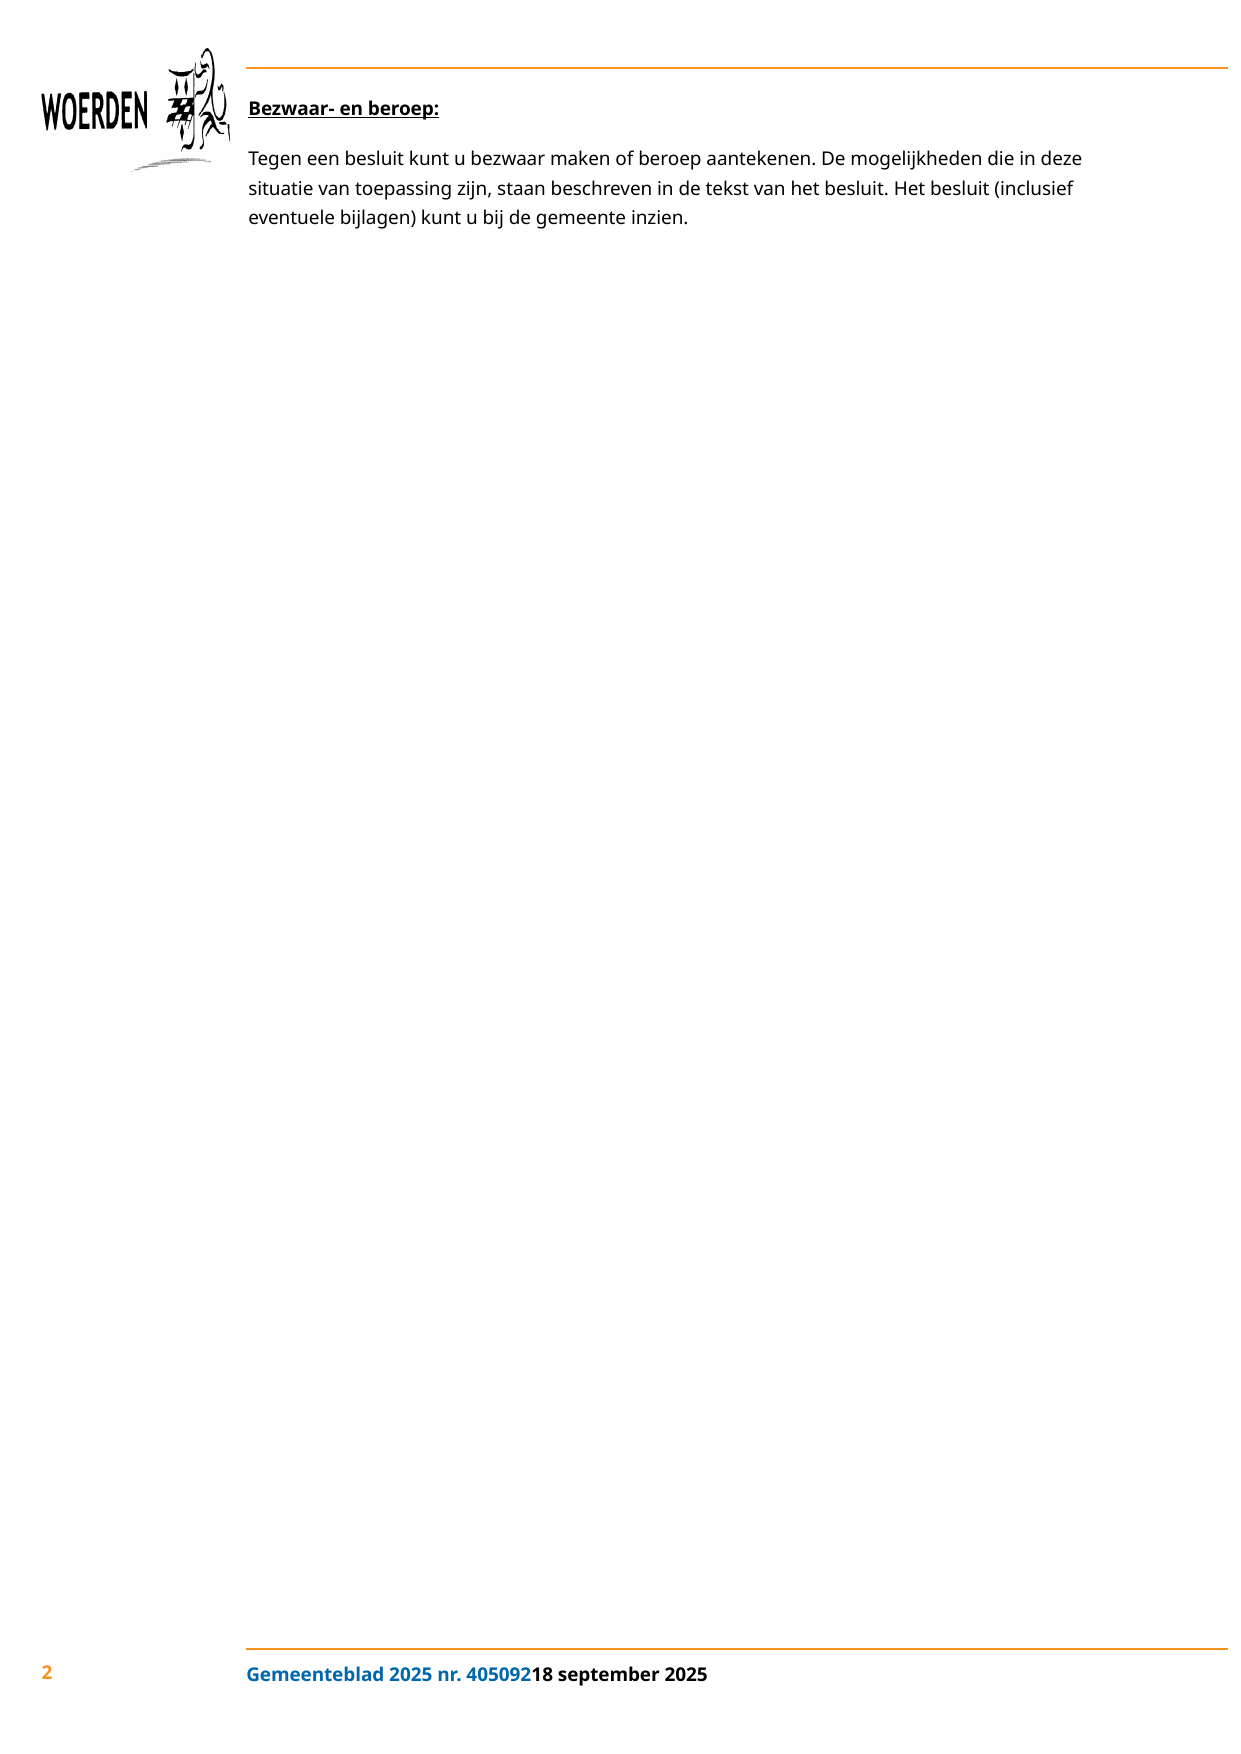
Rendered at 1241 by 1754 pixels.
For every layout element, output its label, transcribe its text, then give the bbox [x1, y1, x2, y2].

picture [41, 47, 231, 172]
text Tegen een besluit kunt u bezwaar maken of beroep aantekenen. De mogelijkheden die in deze situatie van toepassing zijn, staan beschreven in de tekst van het besluit. Het besluit (inclusief eventuele bijlagen) kunt u bij de gemeente inzien. [248, 145, 1152, 230]
text Bezwaar- en beroep: [248, 95, 1152, 121]
